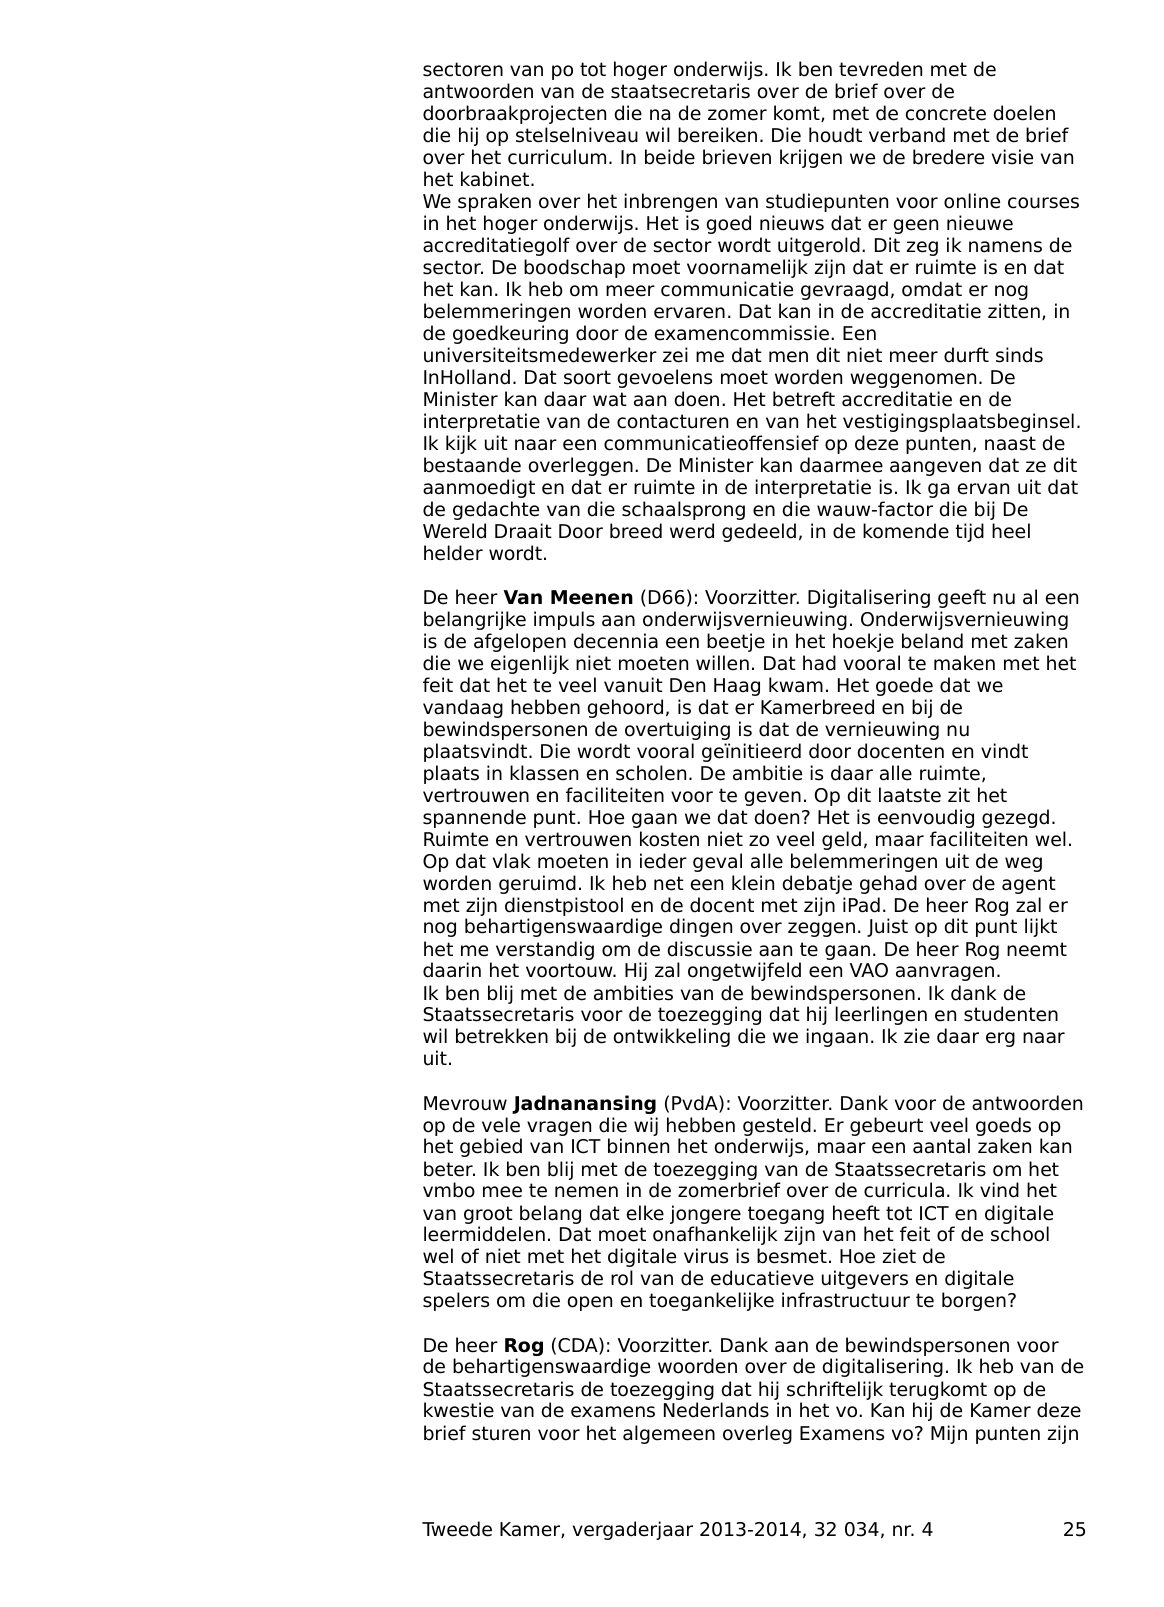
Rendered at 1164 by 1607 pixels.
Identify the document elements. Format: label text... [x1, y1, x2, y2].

text sectoren van po tot hoger onderwijs. Ik ben tevreden met de antwoorden van de staatsecretaris over de brief over de doorbraakprojecten die na de zomer komt, met de concrete doelen die hij op stelselniveau wil bereiken. Die houdt verband met de brief over het curriculum. In beide brieven krijgen we de bredere visie van het kabinet. [422, 59, 1087, 191]
text We spraken over het inbrengen van studiepunten voor online courses in het hoger onderwijs. Het is goed nieuws dat er geen nieuwe accreditatiegolf over de sector wordt uitgerold. Dit zeg ik namens de sector. De boodschap moet voornamelijk zijn dat er ruimte is en dat het kan. Ik heb om meer communicatie gevraagd, omdat er nog belemmeringen worden ervaren. Dat kan in de accreditatie zitten, in de goedkeuring door de examencommissie. Een universiteitsmedewerker zei me dat men dit niet meer durft sinds InHolland. Dat soort gevoelens moet worden weggenomen. De Minister kan daar wat aan doen. Het betreft accreditatie en de interpretatie van de contacturen en van het vestigingsplaatsbeginsel. Ik kijk uit naar een communicatieoffensief op deze punten, naast de bestaande overleggen. De Minister kan daarmee aangeven dat ze dit aanmoedigt en dat er ruimte in de interpretatie is. Ik ga ervan uit dat de gedachte van die schaalsprong en die wauw-factor die bij De Wereld Draait Door breed werd gedeeld, in de komende tijd heel helder wordt. [422, 191, 1087, 564]
text De heer Rog (CDA): Voorzitter. Dank aan de bewindspersonen voor de behartigenswaardige woorden over de digitalisering. Ik heb van de Staatssecretaris de toezegging dat hij schriftelijk terugkomt op de kwestie van de examens Nederlands in het vo. Kan hij de Kamer deze brief sturen voor het algemeen overleg Examens vo? Mijn punten zijn [422, 1334, 1087, 1444]
text Mevrouw Jadnanansing (PvdA): Voorzitter. Dank voor de antwoorden op de vele vragen die wij hebben gesteld. Er gebeurt veel goeds op het gebied van ICT binnen het onderwijs, maar een aantal zaken kan beter. Ik ben blij met de toezegging van de Staatssecretaris om het vmbo mee te nemen in de zomerbrief over de curricula. Ik vind het van groot belang dat elke jongere toegang heeft tot ICT en digitale leermiddelen. Dat moet onafhankelijk zijn van het feit of de school wel of niet met het digitale virus is besmet. Hoe ziet de Staatssecretaris de rol van de educatieve uitgevers en digitale spelers om die open en toegankelijke infrastructuur te borgen? [422, 1092, 1087, 1312]
text Ik ben blij met de ambities van de bewindspersonen. Ik dank de Staatssecretaris voor de toezegging dat hij leerlingen en studenten wil betrekken bij de ontwikkeling die we ingaan. Ik zie daar erg naar uit. [422, 982, 1087, 1070]
text De heer Van Meenen (D66): Voorzitter. Digitalisering geeft nu al een belangrijke impuls aan onderwijsvernieuwing. Onderwijsvernieuwing is de afgelopen decennia een beetje in het hoekje beland met zaken die we eigenlijk niet moeten willen. Dat had vooral te maken met het feit dat het te veel vanuit Den Haag kwam. Het goede dat we vandaag hebben gehoord, is dat er Kamerbreed en bij de bewindspersonen de overtuiging is dat de vernieuwing nu plaatsvindt. Die wordt vooral geïnitieerd door docenten en vindt plaats in klassen en scholen. De ambitie is daar alle ruimte, vertrouwen en faciliteiten voor te geven. Op dit laatste zit het spannende punt. Hoe gaan we dat doen? Het is eenvoudig gezegd. Ruimte en vertrouwen kosten niet zo veel geld, maar faciliteiten wel. Op dat vlak moeten in ieder geval alle belemmeringen uit de weg worden geruimd. Ik heb net een klein debatje gehad over de agent met zijn dienstpistool en de docent met zijn iPad. De heer Rog zal er nog behartigenswaardige dingen over zeggen. Juist op dit punt lijkt het me verstandig om de discussie aan te gaan. De heer Rog neemt daarin het voortouw. Hij zal ongetwijfeld een VAO aanvragen. [422, 587, 1087, 982]
